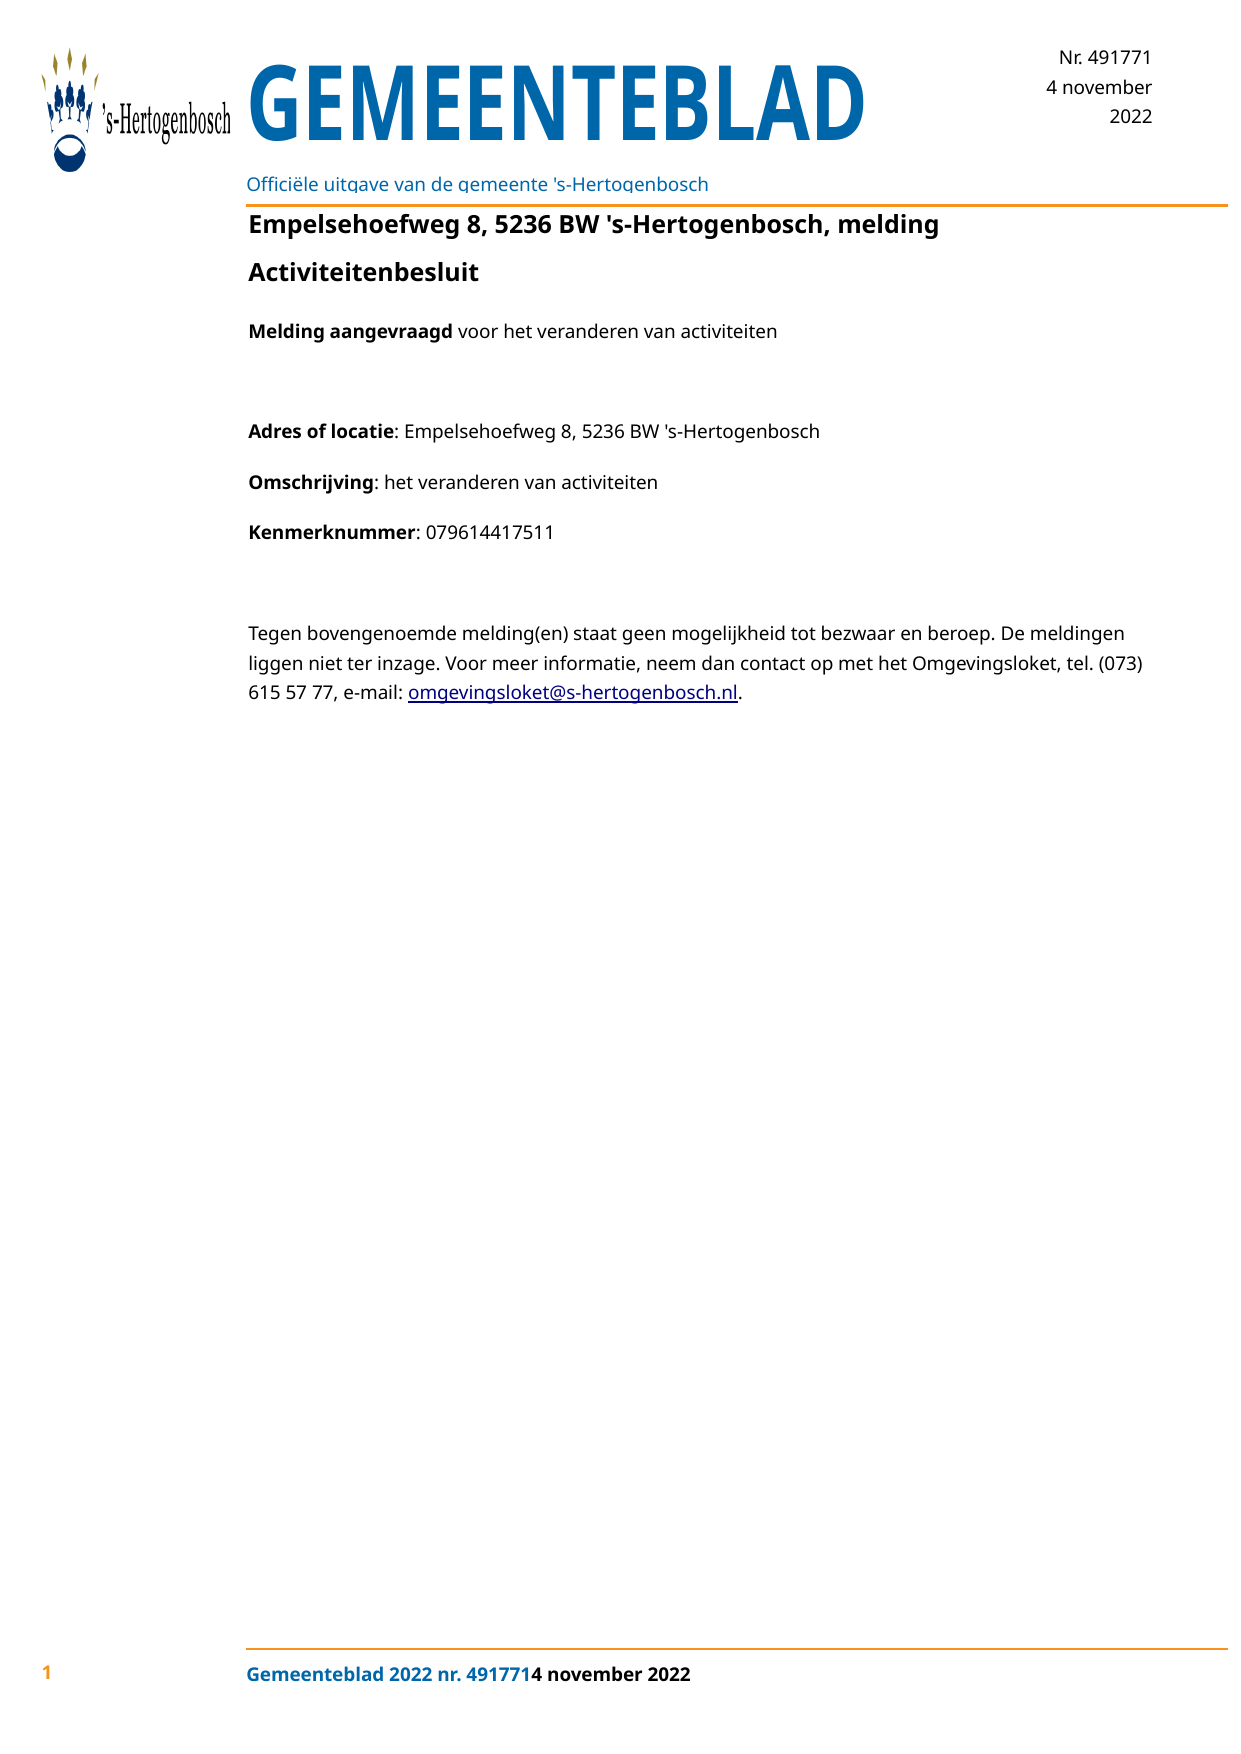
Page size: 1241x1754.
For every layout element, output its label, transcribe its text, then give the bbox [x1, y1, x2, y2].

text Empelsehoefweg 8, 5236 BW 's-Hertogenbosch, melding Activiteitenbesluit [248, 207, 1152, 288]
text Adres of locatie: Empelsehoefweg 8, 5236 BW 's-Hertogenbosch [248, 419, 1152, 444]
text Omschrijving: het veranderen van activiteiten [248, 469, 1152, 495]
picture [41, 47, 231, 172]
text Kenmerknummer: 079614417511 [248, 519, 1152, 545]
text Tegen bovengenoemde melding(en) staat geen mogelijkheid tot bezwaar en beroep. De meldingen liggen niet ter inzage. Voor meer informatie, neem dan contact op met het Omgevingsloket, tel. (073) 615 57 77, e-mail: omgevingsloket@s-hertogenbosch.nl. [248, 620, 1152, 705]
text Melding aangevraagd voor het veranderen van activiteiten [248, 318, 1152, 344]
